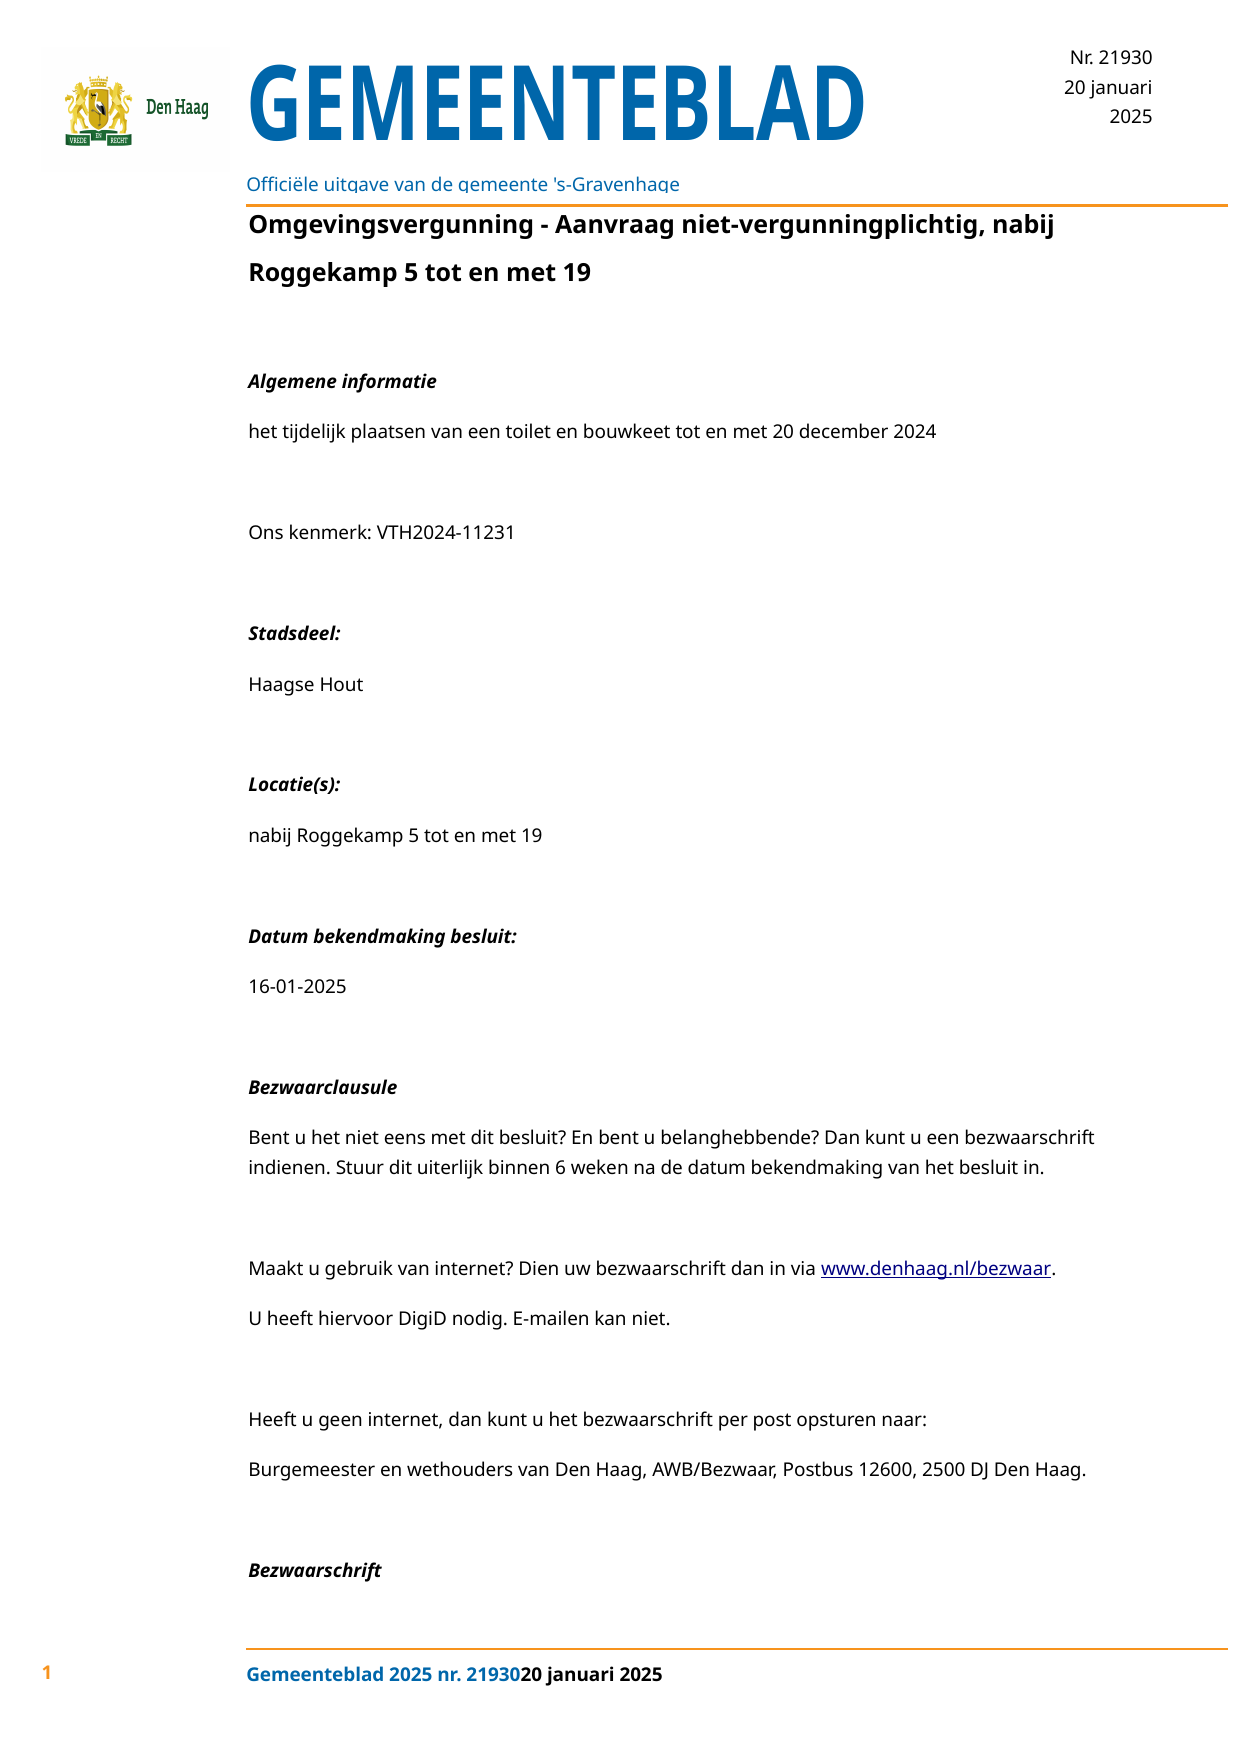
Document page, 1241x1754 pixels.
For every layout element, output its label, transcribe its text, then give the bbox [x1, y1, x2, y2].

text Ons kenmerk: VTH2024-11231 [248, 519, 1152, 545]
text Maakt u gebruik van internet? Dien uw bezwaarschrift dan in via www.denhaag.nl/bezwaar. [248, 1255, 1152, 1281]
text Stadsdeel: [248, 620, 1152, 646]
text Bent u het niet eens met dit besluit? En bent u belanghebbende? Dan kunt u een bezwaarschrift indienen. Stuur dit uiterlijk binnen 6 weken na de datum bekendmaking van het besluit in. [248, 1124, 1152, 1180]
text Haagse Hout [248, 671, 1152, 697]
text 16-01-2025 [248, 973, 1152, 999]
text Datum bekendmaking besluit: [248, 923, 1152, 949]
text Heeft u geen internet, dan kunt u het bezwaarschrift per post opsturen naar: [248, 1406, 1152, 1432]
picture [41, 47, 231, 172]
text Bezwaarschrift [248, 1557, 1152, 1583]
text Locatie(s): [248, 772, 1152, 797]
text Omgevingsvergunning - Aanvraag niet-vergunningplichtig, nabij Roggekamp 5 tot en met 19 [248, 207, 1152, 288]
text het tijdelijk plaatsen van een toilet en bouwkeet tot en met 20 december 2024 [248, 419, 1152, 444]
text Burgemeester en wethouders van Den Haag, AWB/Bezwaar, Postbus 12600, 2500 DJ Den Haag. [248, 1457, 1152, 1482]
text nabij Roggekamp 5 tot en met 19 [248, 822, 1152, 848]
text Bezwaarclausule [248, 1074, 1152, 1100]
text U heeft hiervoor DigiD nodig. E-mailen kan niet. [248, 1305, 1152, 1331]
text Algemene informatie [248, 368, 1152, 394]
